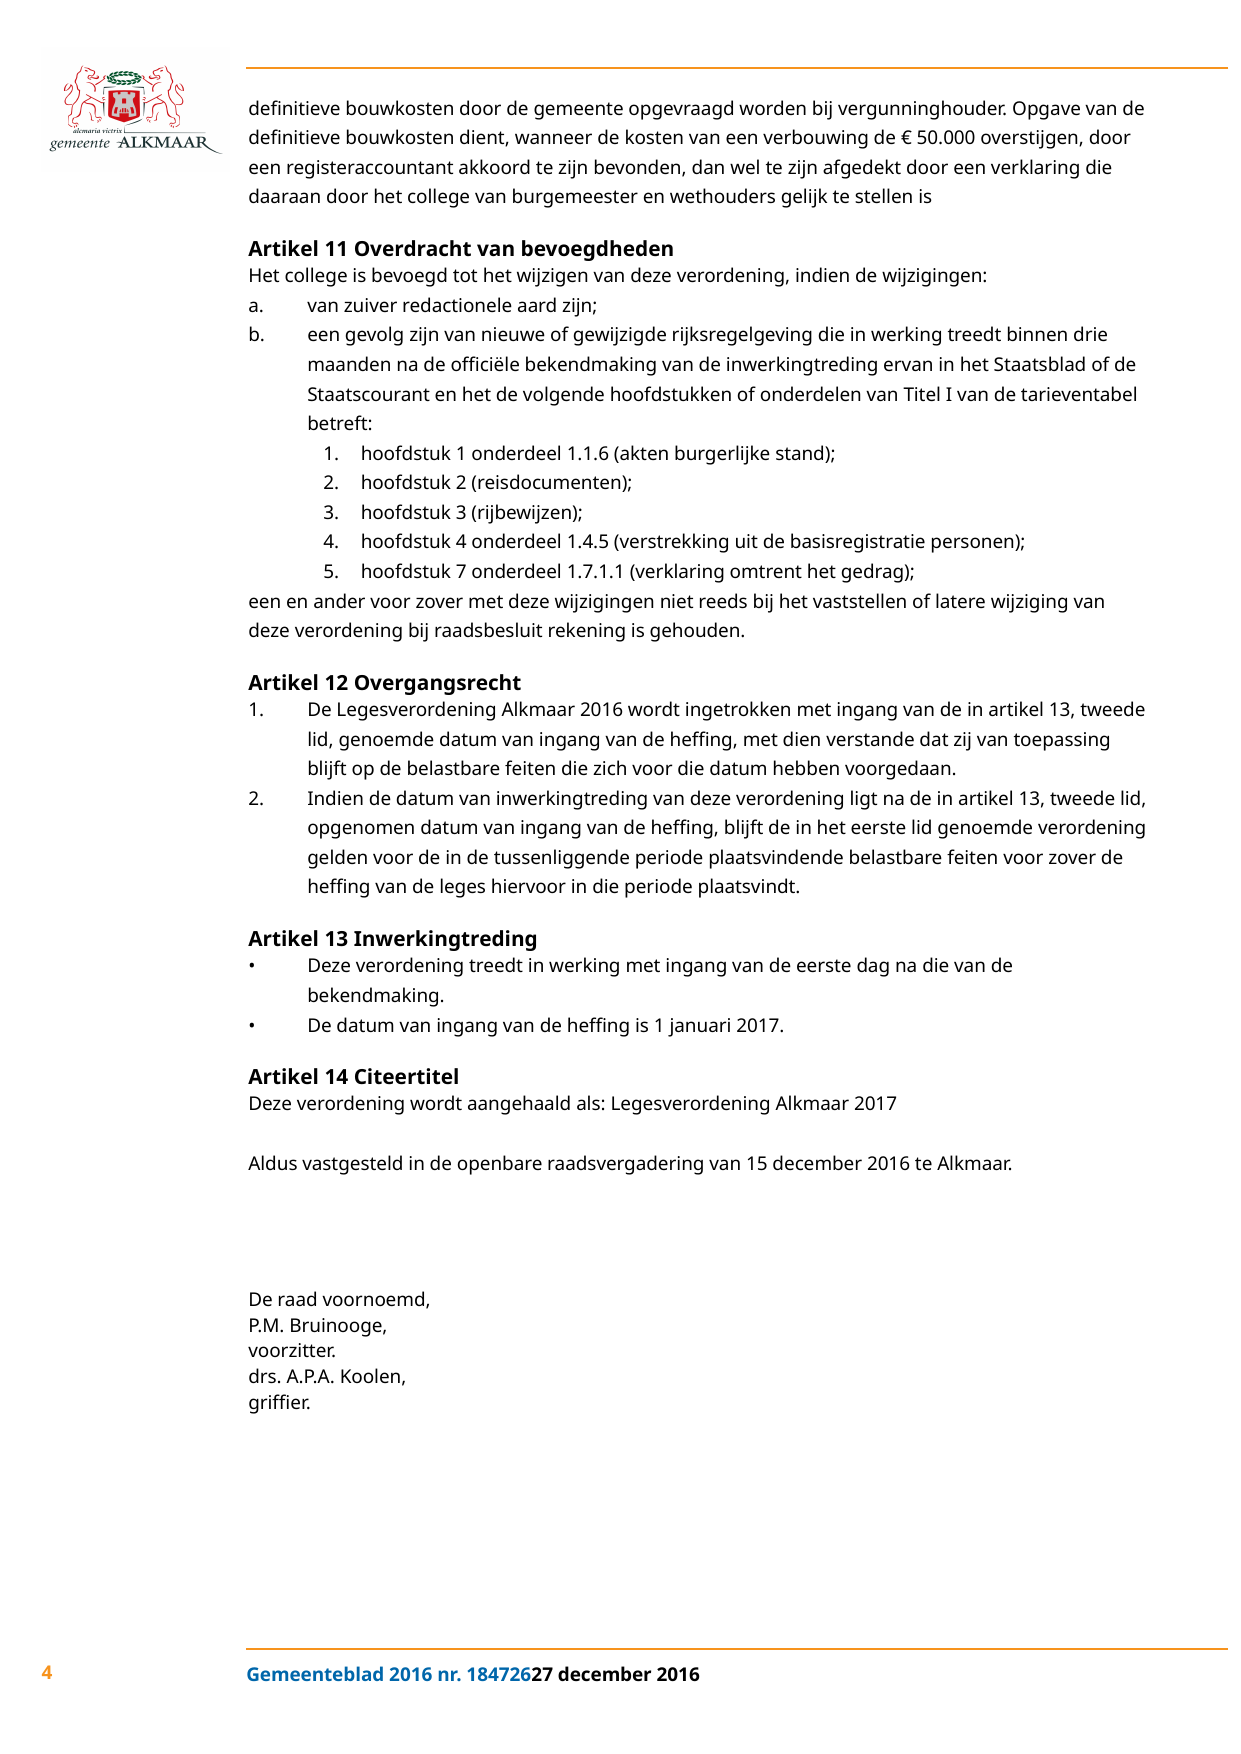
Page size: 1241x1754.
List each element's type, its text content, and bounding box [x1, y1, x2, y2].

text Artikel 13 Inwerkingtreding [248, 924, 1152, 953]
list Deze verordening treedt in werking met ingang van de eerste dag na die van de bekendmaking. [248, 953, 1152, 1008]
text P.M. Bruinooge, [248, 1312, 1152, 1338]
list hoofdstuk 2 (reisdocumenten); [323, 469, 1152, 495]
list hoofdstuk 7 onderdeel 1.7.1.1 (verklaring omtrent het gedrag); [323, 558, 1152, 584]
text een en ander voor zover met deze wijzigingen niet reeds bij het vaststellen of latere wijziging van deze verordening bij raadsbesluit rekening is gehouden. [248, 588, 1152, 643]
text Deze verordening wordt aangehaald als: Legesverordening Alkmaar 2017 [248, 1091, 1152, 1116]
text Artikel 12 Overgangsrecht [248, 668, 1152, 696]
text drs. A.P.A. Koolen, [248, 1363, 1152, 1389]
list De datum van ingang van de heffing is 1 januari 2017. [248, 1012, 1152, 1037]
text De raad voornoemd, [248, 1286, 1152, 1312]
text definitieve bouwkosten door de gemeente opgevraagd worden bij vergunninghouder. Opgave van de definitieve bouwkosten dient, wanneer de kosten van een verbouwing de € 50.000 overstijgen, door een registeraccountant akkoord te zijn bevonden, dan wel te zijn afgedekt door een verklaring die daaraan door het college van burgemeester en wethouders gelijk te stellen is [248, 95, 1152, 209]
text Aldus vastgesteld in de openbare raadsvergadering van 15 december 2016 te Alkmaar. [248, 1150, 1152, 1176]
text Artikel 14 Citeertitel [248, 1062, 1152, 1091]
list van zuiver redactionele aard zijn; [248, 292, 1152, 318]
list hoofdstuk 3 (rijbewijzen); [323, 499, 1152, 525]
list hoofdstuk 1 onderdeel 1.1.6 (akten burgerlijke stand); [323, 440, 1152, 466]
list hoofdstuk 4 onderdeel 1.4.5 (verstrekking uit de basisregistratie personen); [323, 529, 1152, 554]
text Het college is bevoegd tot het wijzigen van deze verordening, indien de wijzigingen: [248, 262, 1152, 288]
list een gevolg zijn van nieuwe of gewijzigde rijksregelgeving die in werking treedt binnen drie maanden na de officiële bekendmaking van de inwerkingtreding ervan in het Staatsblad of de Staatscourant en het de volgende hoofdstukken of onderdelen van Titel I van de tarieventabel betreft: [248, 322, 1152, 436]
text griffier. [248, 1389, 1152, 1415]
text voorzitter. [248, 1338, 1152, 1363]
text Artikel 11 Overdracht van bevoegdheden [248, 234, 1152, 262]
list De Legesverordening Alkmaar 2016 wordt ingetrokken met ingang van de in artikel 13, tweede lid, genoemde datum van ingang van de heffing, met dien verstande dat zij van toepassing blijft op de belastbare feiten die zich voor die datum hebben voorgedaan. [248, 696, 1152, 781]
list Indien de datum van inwerkingtreding van deze verordening ligt na de in artikel 13, tweede lid, opgenomen datum van ingang van de heffing, blijft de in het eerste lid genoemde verordening gelden voor de in de tussenliggende periode plaatsvindende belastbare feiten voor zover de heffing van de leges hiervoor in die periode plaatsvindt. [248, 785, 1152, 899]
picture [41, 47, 231, 172]
